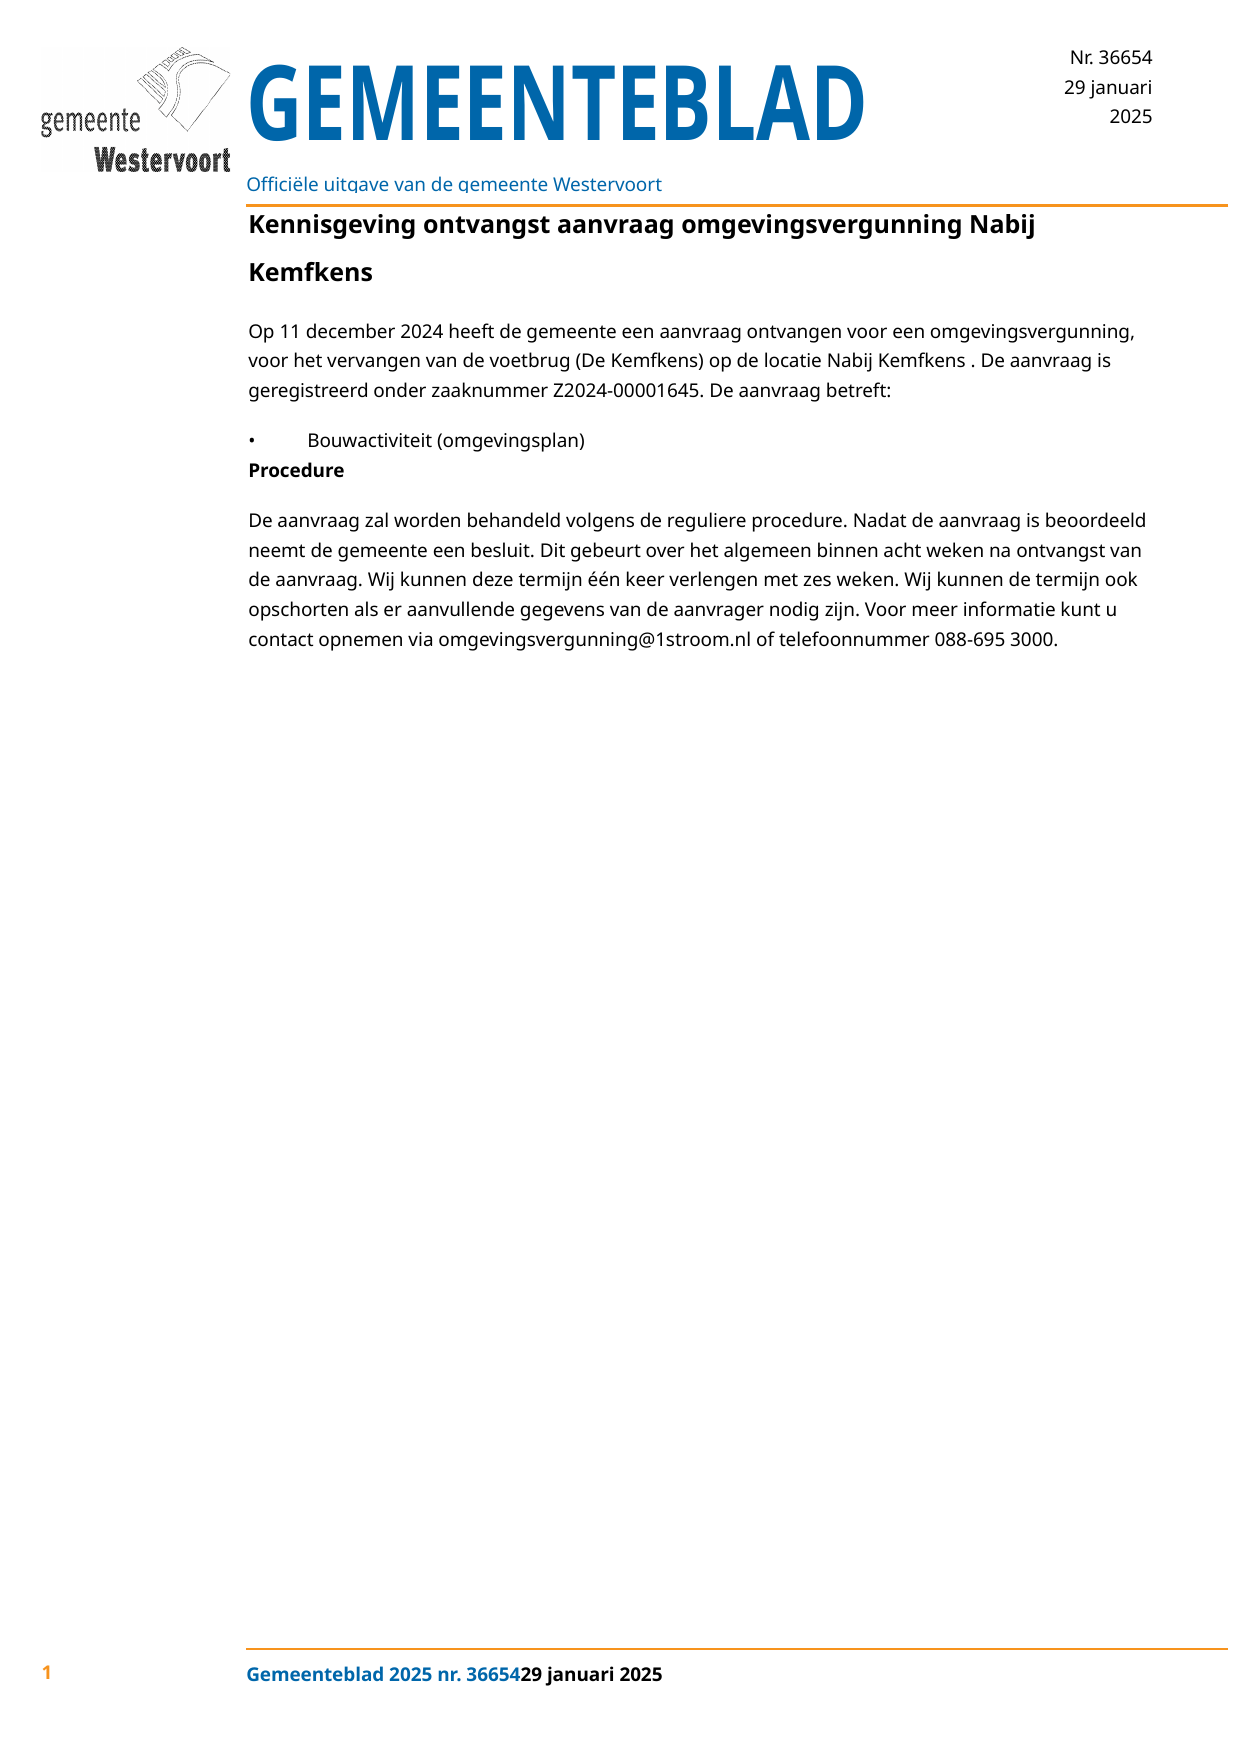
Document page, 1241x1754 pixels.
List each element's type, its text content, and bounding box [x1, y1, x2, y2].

text De aanvraag zal worden behandeld volgens de reguliere procedure. Nadat de aanvraag is beoordeeld neemt de gemeente een besluit. Dit gebeurt over het algemeen binnen acht weken na ontvangst van de aanvraag. Wij kunnen deze termijn één keer verlengen met zes weken. Wij kunnen de termijn ook opschorten als er aanvullende gegevens van de aanvrager nodig zijn. Voor meer informatie kunt u contact opnemen via omgevingsvergunning@1stroom.nl of telefoonnummer 088-695 3000. [248, 507, 1152, 652]
text Op 11 december 2024 heeft de gemeente een aanvraag ontvangen voor een omgevingsvergunning, voor het vervangen van de voetbrug (De Kemfkens) op de locatie Nabij Kemfkens . De aanvraag is geregistreerd onder zaaknummer Z2024-00001645. De aanvraag betreft: [248, 318, 1152, 403]
text Procedure [248, 457, 1152, 483]
picture [41, 47, 231, 172]
text Kennisgeving ontvangst aanvraag omgevingsvergunning Nabij Kemfkens [248, 207, 1152, 288]
list Bouwactiviteit (omgevingsplan) [248, 427, 1152, 453]
